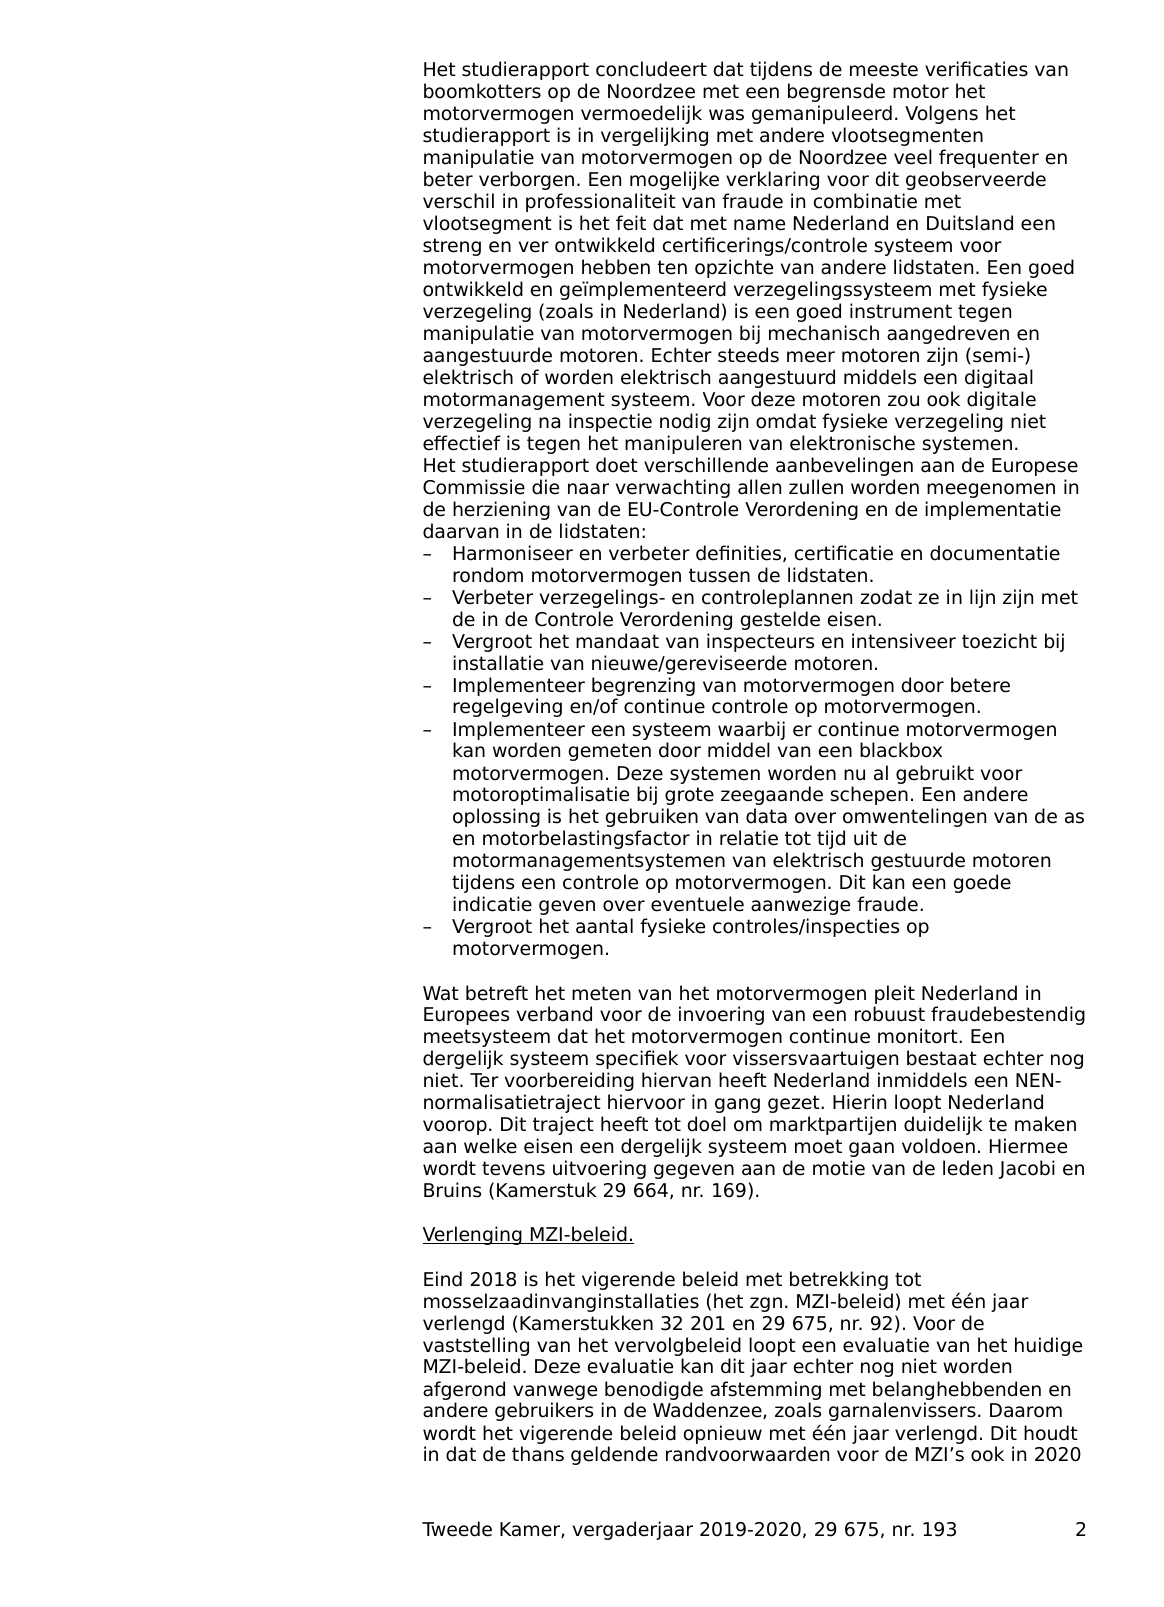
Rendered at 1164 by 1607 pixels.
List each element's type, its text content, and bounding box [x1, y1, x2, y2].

text Eind 2018 is het vigerende beleid met betrekking tot mosselzaadinvanginstallaties (het zgn. MZI-beleid) met één jaar verlengd (Kamerstukken 32 201 en 29 675, nr. 92). Voor de vaststelling van het vervolgbeleid loopt een evaluatie van het huidige MZI-beleid. Deze evaluatie kan dit jaar echter nog niet worden afgerond vanwege benodigde afstemming met belanghebbenden en andere gebruikers in de Waddenzee, zoals garnalenvissers. Daarom wordt het vigerende beleid opnieuw met één jaar verlengd. Dit houdt in dat de thans geldende randvoorwaarden voor de MZI’s ook in 2020 [422, 1268, 1087, 1466]
text Het studierapport doet verschillende aanbevelingen aan de Europese Commissie die naar verwachting allen zullen worden meegenomen in de herziening van de EU-Controle Verordening en de implementatie daarvan in de lidstaten: [422, 455, 1087, 543]
subtitle Verlenging MZI-beleid. [422, 1224, 1087, 1246]
text – Verbeter verzegelings- en controleplannen zodat ze in lijn zijn met de in de Controle Verordening gestelde eisen. [422, 587, 1087, 631]
text – Implementeer begrenzing van motorvermogen door betere regelgeving en/of continue controle op motorvermogen. [422, 674, 1087, 718]
text – Vergroot het mandaat van inspecteurs en intensiveer toezicht bij installatie van nieuwe/gereviseerde motoren. [422, 631, 1087, 674]
text Het studierapport concludeert dat tijdens de meeste verificaties van boomkotters op de Noordzee met een begrensde motor het motorvermogen vermoedelijk was gemanipuleerd. Volgens het studierapport is in vergelijking met andere vlootsegmenten manipulatie van motorvermogen op de Noordzee veel frequenter en beter verborgen. Een mogelijke verklaring voor dit geobserveerde verschil in professionaliteit van fraude in combinatie met vlootsegment is het feit dat met name Nederland en Duitsland een streng en ver ontwikkeld certificerings/controle systeem voor motorvermogen hebben ten opzichte van andere lidstaten. Een goed ontwikkeld en geïmplementeerd verzegelingssysteem met fysieke verzegeling (zoals in Nederland) is een goed instrument tegen manipulatie van motorvermogen bij mechanisch aangedreven en aangestuurde motoren. Echter steeds meer motoren zijn (semi-) elektrisch of worden elektrisch aangestuurd middels een digitaal motormanagement systeem. Voor deze motoren zou ook digitale verzegeling na inspectie nodig zijn omdat fysieke verzegeling niet effectief is tegen het manipuleren van elektronische systemen. [422, 59, 1087, 455]
text – Implementeer een systeem waarbij er continue motorvermogen kan worden gemeten door middel van een blackbox motorvermogen. Deze systemen worden nu al gebruikt voor motoroptimalisatie bij grote zeegaande schepen. Een andere oplossing is het gebruiken van data over omwentelingen van de as en motorbelastingsfactor in relatie tot tijd uit de motormanagementsystemen van elektrisch gestuurde motoren tijdens een controle op motorvermogen. Dit kan een goede indicatie geven over eventuele aanwezige fraude. [422, 718, 1087, 916]
text Wat betreft het meten van het motorvermogen pleit Nederland in Europees verband voor de invoering van een robuust fraudebestendig meetsysteem dat het motorvermogen continue monitort. Een dergelijk systeem specifiek voor vissersvaartuigen bestaat echter nog niet. Ter voorbereiding hiervan heeft Nederland inmiddels een NEN-normalisatietraject hiervoor in gang gezet. Hierin loopt Nederland voorop. Dit traject heeft tot doel om marktpartijen duidelijk te maken aan welke eisen een dergelijk systeem moet gaan voldoen. Hiermee wordt tevens uitvoering gegeven aan de motie van de leden Jacobi en Bruins (Kamerstuk 29 664, nr. 169). [422, 982, 1087, 1202]
text – Vergroot het aantal fysieke controles/inspecties op motorvermogen. [422, 916, 1087, 960]
text – Harmoniseer en verbeter definities, certificatie en documentatie rondom motorvermogen tussen de lidstaten. [422, 543, 1087, 587]
